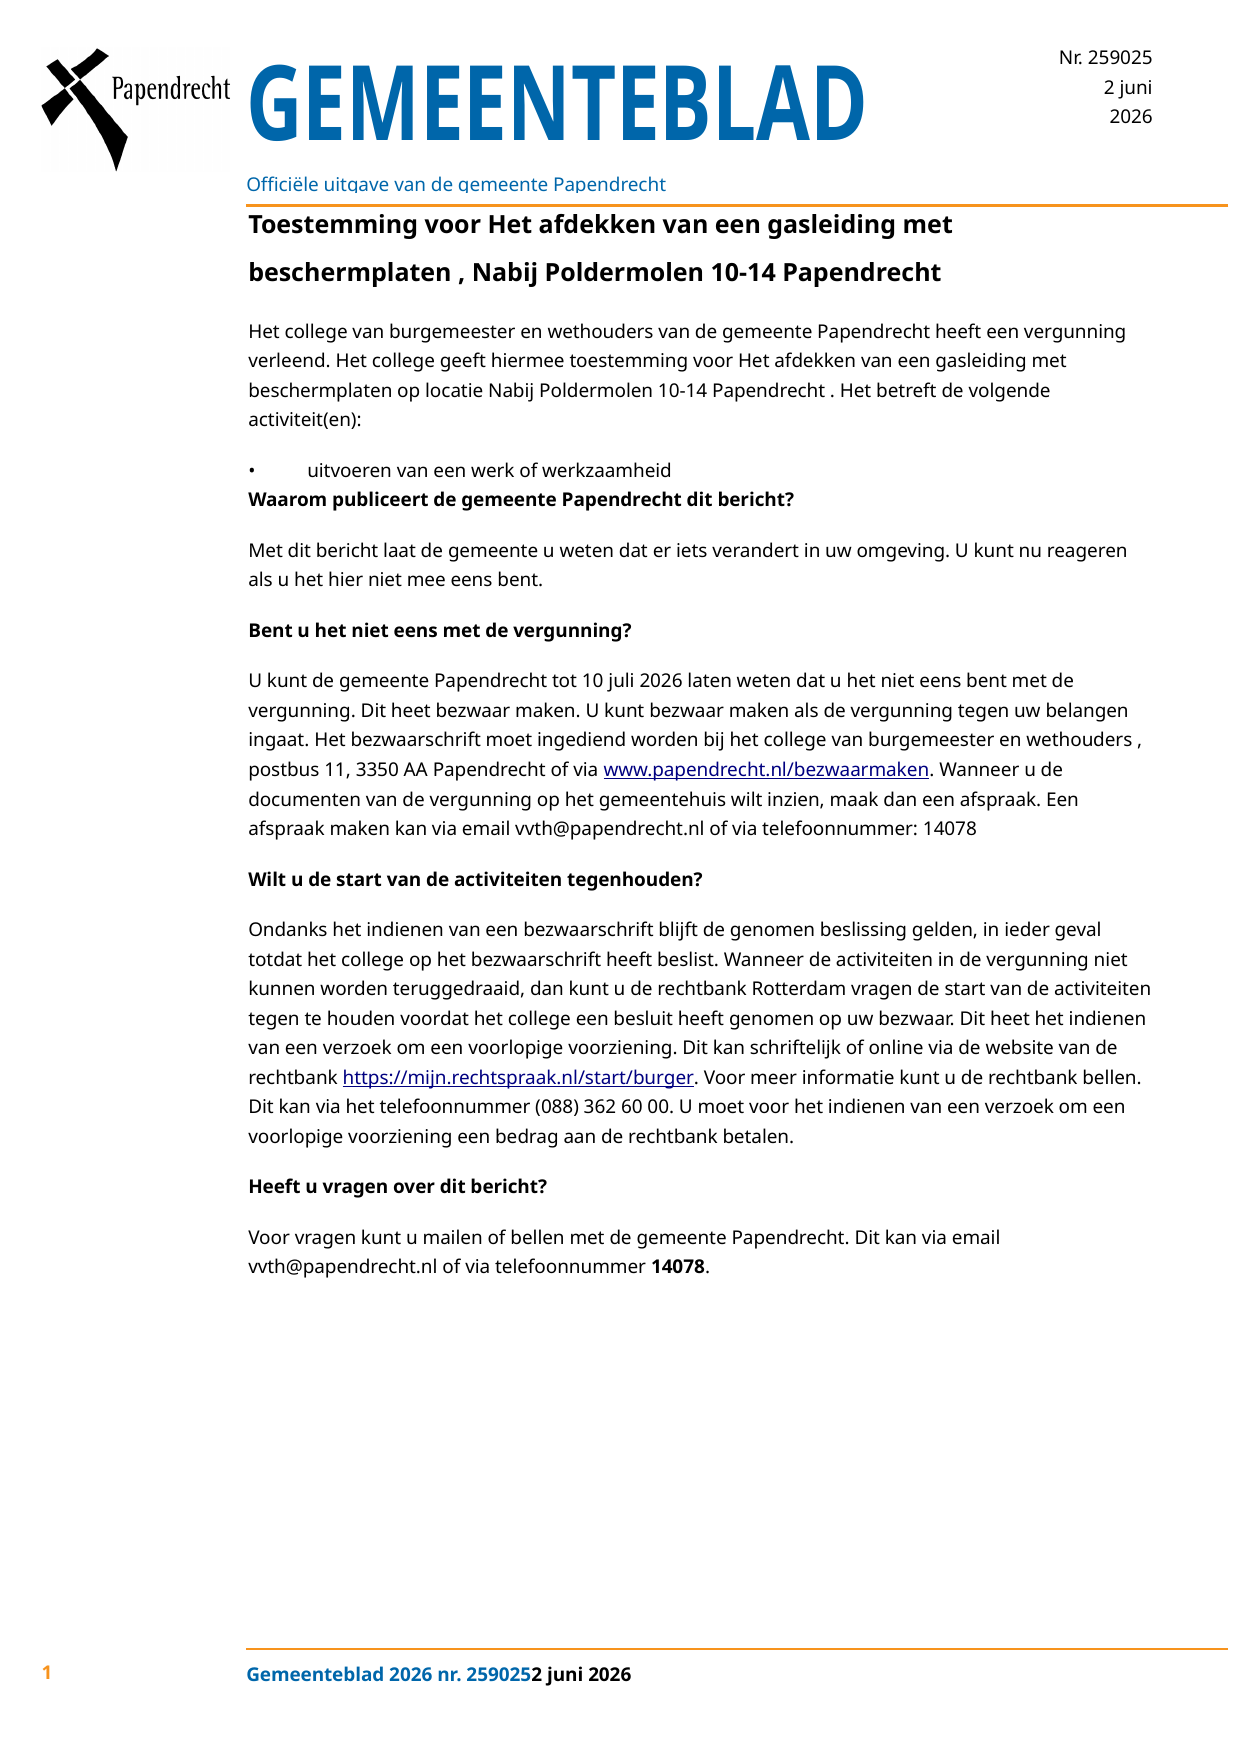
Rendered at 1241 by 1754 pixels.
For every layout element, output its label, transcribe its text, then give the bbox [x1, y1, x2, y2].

picture [41, 47, 231, 172]
list uitvoeren van een werk of werkzaamheid [248, 457, 1152, 483]
text Bent u het niet eens met de vergunning? [248, 617, 1152, 643]
text Ondanks het indienen van een bezwaarschrift blijft de genomen beslissing gelden, in ieder geval totdat het college op het bezwaarschrift heeft beslist. Wanneer de activiteiten in de vergunning niet kunnen worden teruggedraaid, dan kunt u de rechtbank Rotterdam vragen de start van de activiteiten tegen te houden voordat het college een besluit heeft genomen op uw bezwaar. Dit heet het indienen van een verzoek om een voorlopige voorziening. Dit kan schriftelijk of online via de website van de rechtbank https://mijn.rechtspraak.nl/start/burger. Voor meer informatie kunt u de rechtbank bellen. Dit kan via het telefoonnummer (088) 362 60 00. U moet voor het indienen van een verzoek om een voorlopige voorziening een bedrag aan de rechtbank betalen. [248, 916, 1152, 1149]
text Toestemming voor Het afdekken van een gasleiding met beschermplaten , Nabij Poldermolen 10-14 Papendrecht [248, 207, 1152, 288]
text Voor vragen kunt u mailen of bellen met de gemeente Papendrecht. Dit kan via email vvth@papendrecht.nl of via telefoonnummer 14078. [248, 1224, 1152, 1279]
text Heeft u vragen over dit bericht? [248, 1174, 1152, 1199]
text U kunt de gemeente Papendrecht tot 10 juli 2026 laten weten dat u het niet eens bent met de vergunning. Dit heet bezwaar maken. U kunt bezwaar maken als de vergunning tegen uw belangen ingaat. Het bezwaarschrift moet ingediend worden bij het college van burgemeester en wethouders , postbus 11, 3350 AA Papendrecht of via www.papendrecht.nl/bezwaarmaken. Wanneer u de documenten van de vergunning op het gemeentehuis wilt inzien, maak dan een afspraak. Een afspraak maken kan via email vvth@papendrecht.nl of via telefoonnummer: 14078 [248, 667, 1152, 841]
text Met dit bericht laat de gemeente u weten dat er iets verandert in uw omgeving. U kunt nu reageren als u het hier niet mee eens bent. [248, 537, 1152, 592]
text Wilt u de start van de activiteiten tegenhouden? [248, 866, 1152, 892]
text Het college van burgemeester en wethouders van de gemeente Papendrecht heeft een vergunning verleend. Het college geeft hiermee toestemming voor Het afdekken van een gasleiding met beschermplaten op locatie Nabij Poldermolen 10-14 Papendrecht . Het betreft de volgende activiteit(en): [248, 318, 1152, 432]
text Waarom publiceert de gemeente Papendrecht dit bericht? [248, 487, 1152, 512]
